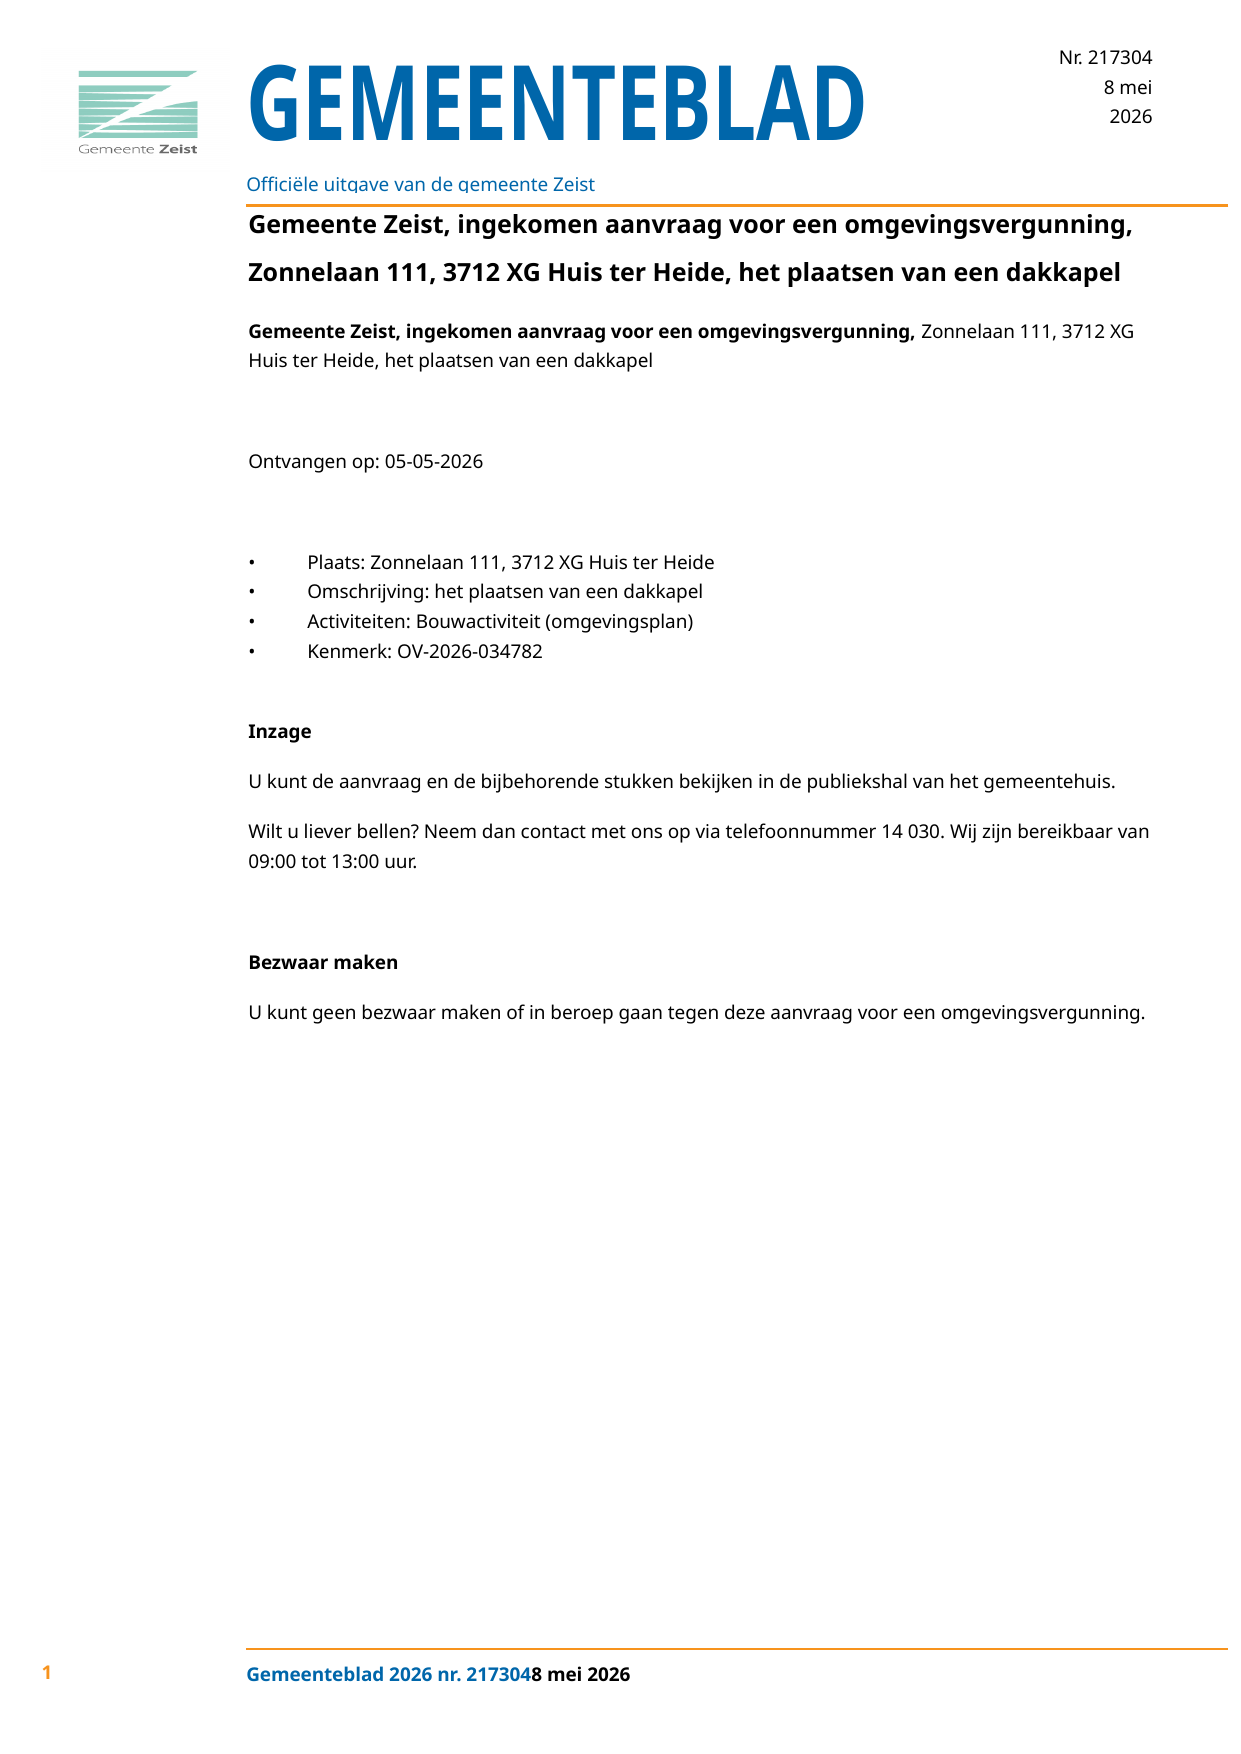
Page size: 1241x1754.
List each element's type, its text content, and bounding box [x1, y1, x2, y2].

list Omschrijving: het plaatsen van een dakkapel [248, 579, 1152, 604]
picture [41, 47, 231, 172]
text Wilt u liever bellen? Neem dan contact met ons op via telefoonnummer 14 030. Wij zijn bereikbaar van 09:00 tot 13:00 uur. [248, 819, 1152, 874]
text Inzage [248, 718, 1152, 744]
list Kenmerk: OV-2026-034782 [248, 638, 1152, 664]
text U kunt de aanvraag en de bijbehorende stukken bekijken in de publiekshal van het gemeentehuis. [248, 768, 1152, 794]
text Bezwaar maken [248, 949, 1152, 975]
text U kunt geen bezwaar maken of in beroep gaan tegen deze aanvraag voor een omgevingsvergunning. [248, 999, 1152, 1025]
text Ontvangen op: 05-05-2026 [248, 448, 1152, 474]
text Gemeente Zeist, ingekomen aanvraag voor een omgevingsvergunning, Zonnelaan 111, 3712 XG Huis ter Heide, het plaatsen van een dakkapel [248, 207, 1152, 288]
text Gemeente Zeist, ingekomen aanvraag voor een omgevingsvergunning, Zonnelaan 111, 3712 XG Huis ter Heide, het plaatsen van een dakkapel [248, 318, 1152, 373]
list Plaats: Zonnelaan 111, 3712 XG Huis ter Heide [248, 549, 1152, 575]
list Activiteiten: Bouwactiviteit (omgevingsplan) [248, 608, 1152, 634]
